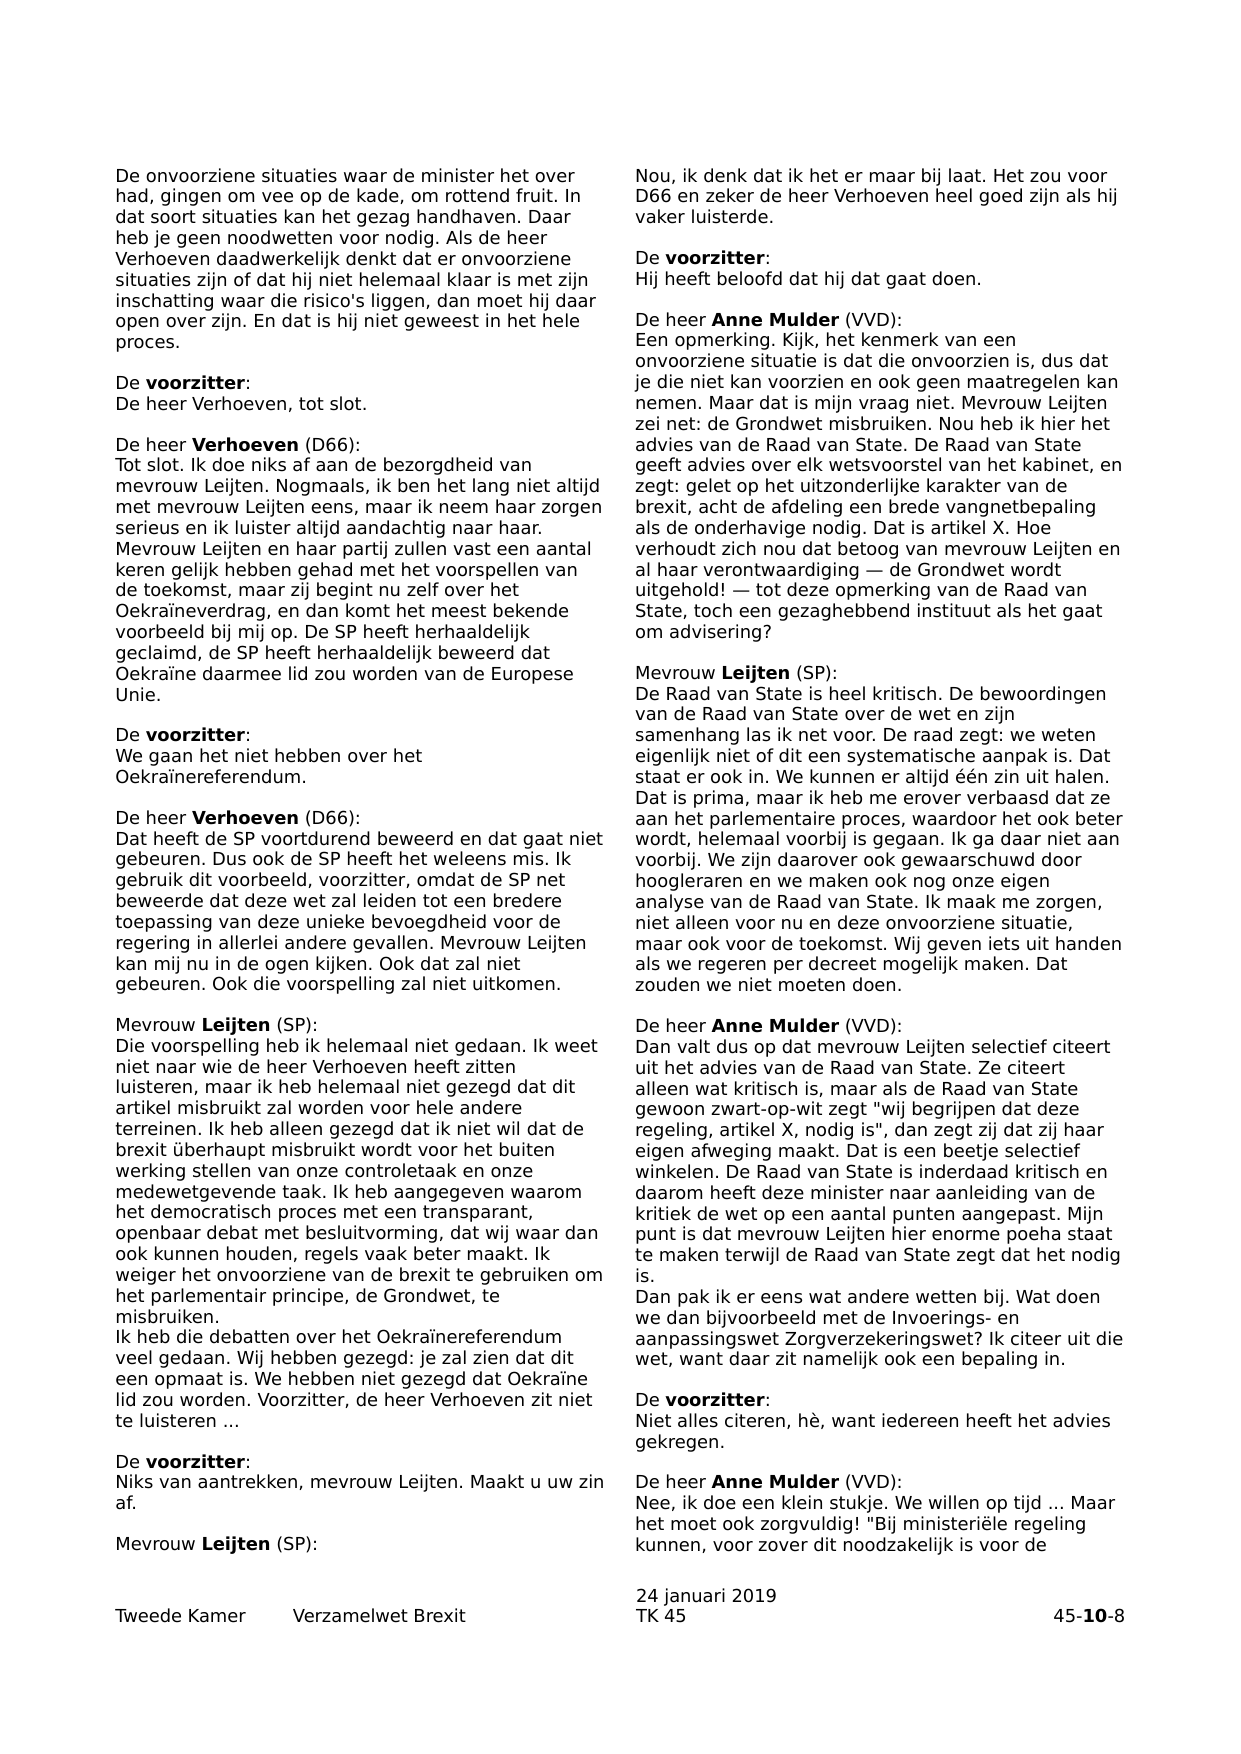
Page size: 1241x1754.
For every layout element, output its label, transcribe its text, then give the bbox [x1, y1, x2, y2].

text Ik heb die debatten over het Oekraïnereferendum veel gedaan. Wij hebben gezegd: je zal zien dat dit een opmaat is. We hebben niet gezegd dat Oekraïne lid zou worden. Voorzitter, de heer Verhoeven zit niet te luisteren ... [115, 1327, 605, 1431]
text We gaan het niet hebben over het Oekraïnereferendum. [115, 746, 605, 787]
text De onvoorziene situaties waar de minister het over had, gingen om vee op de kade, om rottend fruit. In dat soort situaties kan het gezag handhaven. Daar heb je geen noodwetten voor nodig. Als de heer Verhoeven daadwerkelijk denkt dat er onvoorziene situaties zijn of dat hij niet helemaal klaar is met zijn inschatting waar die risico's liggen, dan moet hij daar open over zijn. En dat is hij niet geweest in het hele proces. [115, 165, 605, 353]
text De heer Verhoeven, tot slot. [115, 393, 605, 414]
text De heer Anne Mulder (VVD): [635, 1472, 1125, 1493]
text Nou, ik denk dat ik het er maar bij laat. Het zou voor D66 en zeker de heer Verhoeven heel goed zijn als hij vaker luisterde. [635, 165, 1125, 228]
text Dat heeft de SP voortdurend beweerd en dat gaat niet gebeuren. Dus ook de SP heeft het weleens mis. Ik gebruik dit voorbeeld, voorzitter, omdat de SP net beweerde dat deze wet zal leiden tot een bredere toepassing van deze unieke bevoegdheid voor de regering in allerlei andere gevallen. Mevrouw Leijten kan mij nu in de ogen kijken. Ook dat zal niet gebeuren. Ook die voorspelling zal niet uitkomen. [115, 828, 605, 995]
text De voorzitter: [115, 725, 605, 746]
text Dan valt dus op dat mevrouw Leijten selectief citeert uit het advies van de Raad van State. Ze citeert alleen wat kritisch is, maar als de Raad van State gewoon zwart-op-wit zegt "wij begrijpen dat deze regeling, artikel X, nodig is", dan zegt zij dat zij haar eigen afweging maakt. Dat is een beetje selectief winkelen. De Raad van State is inderdaad kritisch en daarom heeft deze minister naar aanleiding van de kritiek de wet op een aantal punten aangepast. Mijn punt is dat mevrouw Leijten hier enorme poeha staat te maken terwijl de Raad van State zegt dat het nodig is. [635, 1037, 1125, 1287]
text De heer Anne Mulder (VVD): [635, 309, 1125, 330]
text De heer Verhoeven (D66): [115, 434, 605, 455]
text Mevrouw Leijten (SP): [635, 663, 1125, 683]
text Hij heeft beloofd dat hij dat gaat doen. [635, 268, 1125, 289]
text De Raad van State is heel kritisch. De bewoordingen van de Raad van State over de wet en zijn samenhang las ik net voor. De raad zegt: we weten eigenlijk niet of dit een systematische aanpak is. Dat staat er ook in. We kunnen er altijd één zin uit halen. Dat is prima, maar ik heb me erover verbaasd dat ze aan het parlementaire proces, waardoor het ook beter wordt, helemaal voorbij is gegaan. Ik ga daar niet aan voorbij. We zijn daarover ook gewaarschuwd door hoogleraren en we maken ook nog onze eigen analyse van de Raad van State. Ik maak me zorgen, niet alleen voor nu en deze onvoorziene situatie, maar ook voor de toekomst. Wij geven iets uit handen als we regeren per decreet mogelijk maken. Dat zouden we niet moeten doen. [635, 683, 1125, 996]
text Dan pak ik er eens wat andere wetten bij. Wat doen we dan bijvoorbeeld met de Invoerings- en aanpassingswet Zorgverzekeringswet? Ik citeer uit die wet, want daar zit namelijk ook een bepaling in. [635, 1287, 1125, 1370]
text Mevrouw Leijten (SP): [115, 1015, 605, 1036]
text De heer Verhoeven (D66): [115, 807, 605, 828]
text Niet alles citeren, hè, want iedereen heeft het advies gekregen. [635, 1411, 1125, 1452]
text De voorzitter: [635, 1390, 1125, 1411]
text Die voorspelling heb ik helemaal niet gedaan. Ik weet niet naar wie de heer Verhoeven heeft zitten luisteren, maar ik heb helemaal niet gezegd dat dit artikel misbruikt zal worden voor hele andere terreinen. Ik heb alleen gezegd dat ik niet wil dat de brexit überhaupt misbruikt wordt voor het buiten werking stellen van onze controletaak en onze medewetgevende taak. Ik heb aangegeven waarom het democratisch proces met een transparant, openbaar debat met besluitvorming, dat wij waar dan ook kunnen houden, regels vaak beter maakt. Ik weiger het onvoorziene van de brexit te gebruiken om het parlementair principe, de Grondwet, te misbruiken. [115, 1036, 605, 1327]
text De voorzitter: [115, 1451, 605, 1472]
text De voorzitter: [115, 373, 605, 393]
text Nee, ik doe een klein stukje. We willen op tijd ... Maar het moet ook zorgvuldig! "Bij ministeriële regeling kunnen, voor zover dit noodzakelijk is voor de [635, 1493, 1125, 1556]
text De heer Anne Mulder (VVD): [635, 1016, 1125, 1037]
text De voorzitter: [635, 248, 1125, 268]
text Tot slot. Ik doe niks af aan de bezorgdheid van mevrouw Leijten. Nogmaals, ik ben het lang niet altijd met mevrouw Leijten eens, maar ik neem haar zorgen serieus en ik luister altijd aandachtig naar haar. Mevrouw Leijten en haar partij zullen vast een aantal keren gelijk hebben gehad met het voorspellen van de toekomst, maar zij begint nu zelf over het Oekraïneverdrag, en dan komt het meest bekende voorbeeld bij mij op. De SP heeft herhaaldelijk geclaimd, de SP heeft herhaaldelijk beweerd dat Oekraïne daarmee lid zou worden van de Europese Unie. [115, 455, 605, 705]
text Een opmerking. Kijk, het kenmerk van een onvoorziene situatie is dat die onvoorzien is, dus dat je die niet kan voorzien en ook geen maatregelen kan nemen. Maar dat is mijn vraag niet. Mevrouw Leijten zei net: de Grondwet misbruiken. Nou heb ik hier het advies van de Raad van State. De Raad van State geeft advies over elk wetsvoorstel van het kabinet, en zegt: gelet op het uitzonderlijke karakter van de brexit, acht de afdeling een brede vangnetbepaling als de onderhavige nodig. Dat is artikel X. Hoe verhoudt zich nou dat betoog van mevrouw Leijten en al haar verontwaardiging — de Grondwet wordt uitgehold! — tot deze opmerking van de Raad van State, toch een gezaghebbend instituut als het gaat om advisering? [635, 330, 1125, 643]
text Niks van aantrekken, mevrouw Leijten. Maakt u uw zin af. [115, 1472, 605, 1514]
text Mevrouw Leijten (SP): [115, 1534, 605, 1554]
